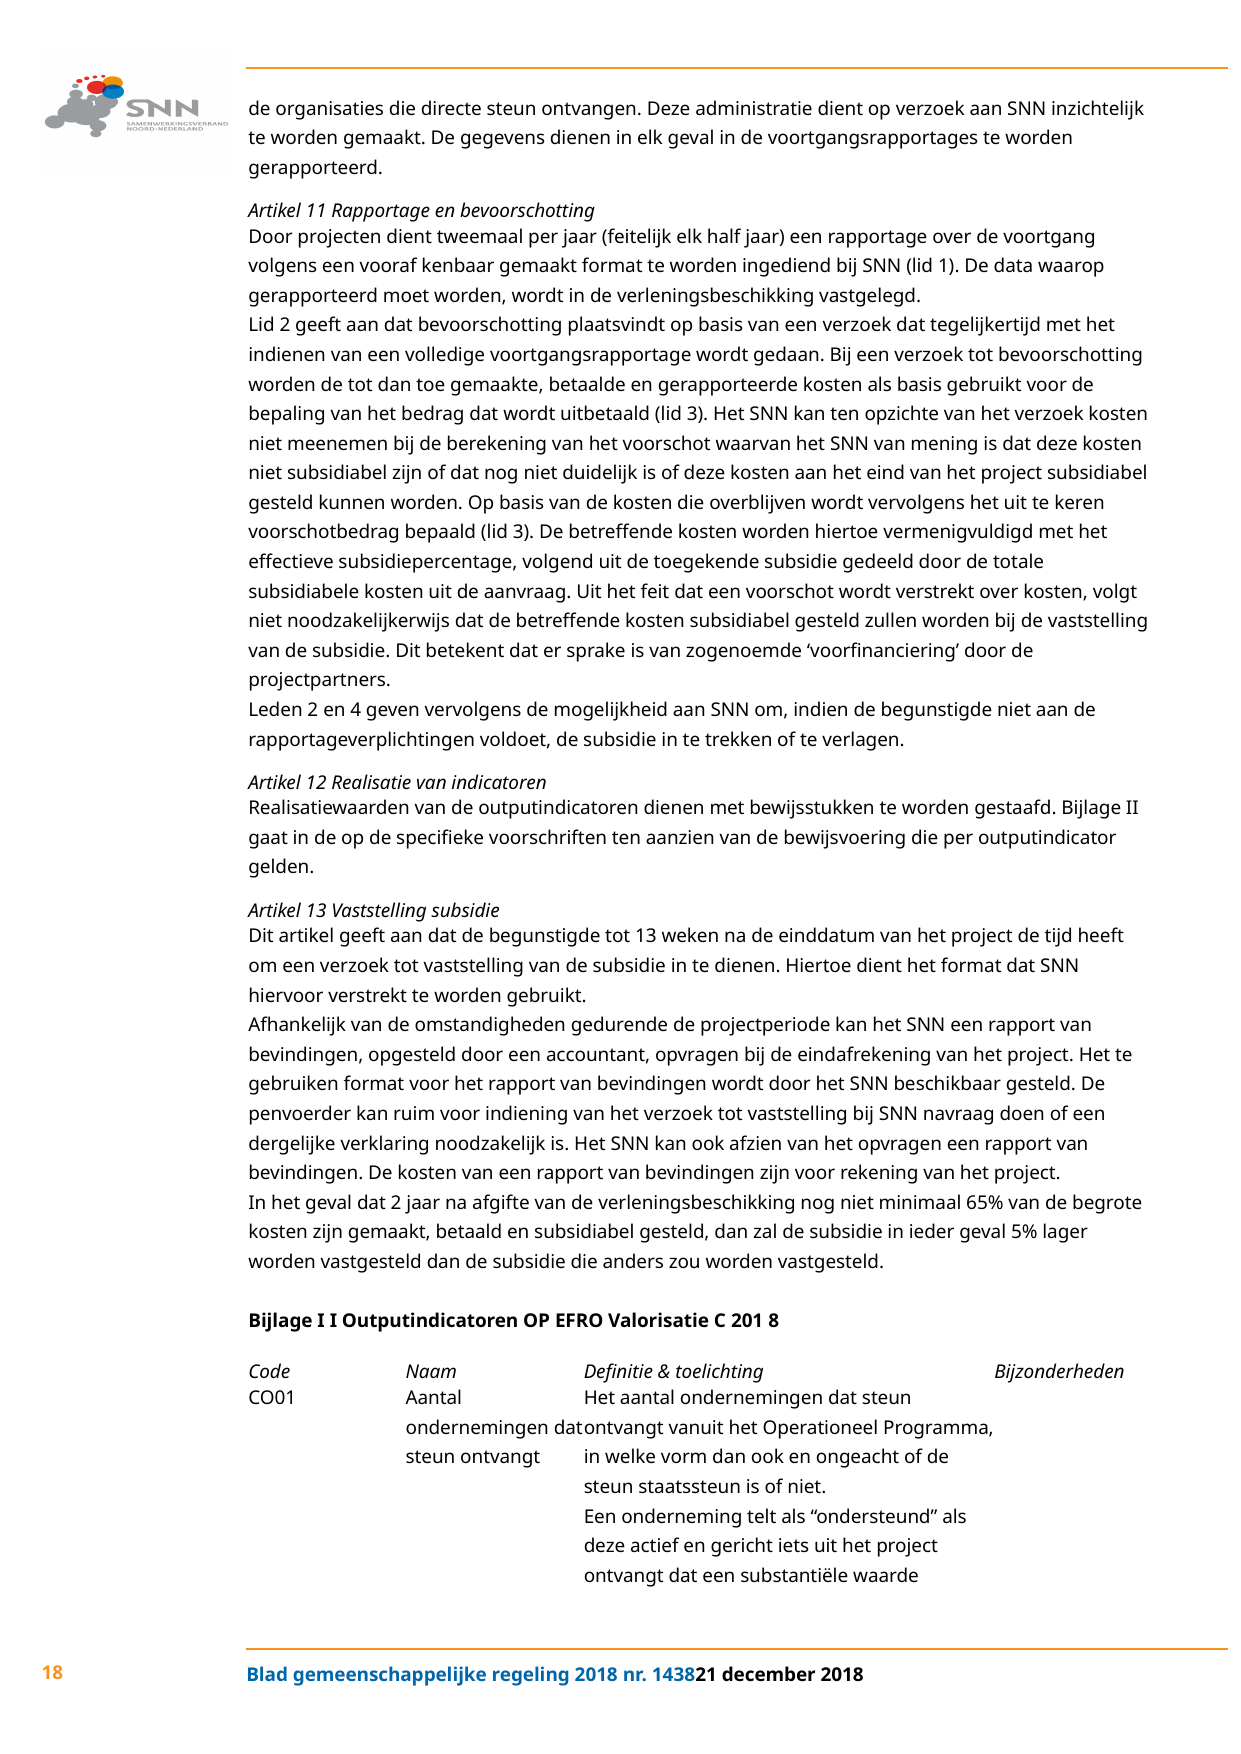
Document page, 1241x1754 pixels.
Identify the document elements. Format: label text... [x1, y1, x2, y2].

text Door projecten dient tweemaal per jaar (feitelijk elk half jaar) een rapportage over de voortgang volgens een vooraf kenbaar gemaakt format te worden ingediend bij SNN (lid 1). De data waarop gerapporteerd moet worden, wordt in de verleningsbeschikking vastgelegd. [248, 223, 1152, 308]
text de organisaties die directe steun ontvangen. Deze administratie dient op verzoek aan SNN inzichtelijk te worden gemaakt. De gegevens dienen in elk geval in de voortgangsrapportages te worden gerapporteerd. [248, 95, 1152, 180]
table_header Bijlage I I Outputindicatoren OP EFRO Valorisatie C 201 8 [248, 1307, 1152, 1333]
text In het geval dat 2 jaar na afgifte van de verleningsbeschikking nog niet minimaal 65% van de begrote kosten zijn gemaakt, betaald en subsidiabel gesteld, dan zal de subsidie in ieder geval 5% lager worden vastgesteld dan de subsidie die anders zou worden vastgesteld. [248, 1189, 1152, 1274]
table_cell [248, 1333, 405, 1359]
text Leden 2 en 4 geven vervolgens de mogelijkheid aan SNN om, indien de begunstigde niet aan de rapportageverplichtingen voldoet, de subsidie in te trekken of te verlagen. [248, 696, 1152, 751]
table_cell Aantal ondernemingen dat steun ontvangt [405, 1385, 583, 1588]
table_cell Code [248, 1359, 405, 1384]
table_cell [405, 1333, 583, 1359]
table_cell Definitie & toelichting [584, 1359, 994, 1384]
text Dit artikel geeft aan dat de begunstigde tot 13 weken na de einddatum van het project de tijd heeft om een verzoek tot vaststelling van de subsidie in te dienen. Hiertoe dient het format dat SNN hiervoor verstrekt te worden gebruikt. [248, 923, 1152, 1007]
table_cell [994, 1385, 1152, 1588]
table_cell [994, 1333, 1152, 1359]
text Artikel 11 Rapportage en bevoorschotting [248, 197, 1152, 223]
table_cell Het aantal ondernemingen dat steun ontvangt vanuit het Operationeel Programma, in welke vorm dan ook en ongeacht of de steun staatssteun is of niet. Een onderneming telt als “ondersteund” als deze actief en gericht iets uit het project ontvangt dat een substantiële waarde [584, 1385, 994, 1588]
text Realisatiewaarden van de outputindicatoren dienen met bewijsstukken te worden gestaafd. Bijlage II gaat in de op de specifieke voorschriften ten aanzien van de bewijsvoering die per outputindicator gelden. [248, 794, 1152, 879]
picture [41, 47, 231, 172]
table_cell Naam [405, 1359, 583, 1384]
text Artikel 12 Realisatie van indicatoren [248, 769, 1152, 794]
table_cell CO01 [248, 1385, 405, 1588]
table_cell [584, 1333, 994, 1359]
text Lid 2 geeft aan dat bevoorschotting plaatsvindt op basis van een verzoek dat tegelijkertijd met het indienen van een volledige voortgangsrapportage wordt gedaan. Bij een verzoek tot bevoorschotting worden de tot dan toe gemaakte, betaalde en gerapporteerde kosten als basis gebruikt voor de bepaling van het bedrag dat wordt uitbetaald (lid 3). Het SNN kan ten opzichte van het verzoek kosten niet meenemen bij de berekening van het voorschot waarvan het SNN van mening is dat deze kosten niet subsidiabel zijn of dat nog niet duidelijk is of deze kosten aan het eind van het project subsidiabel gesteld kunnen worden. Op basis van de kosten die overblijven wordt vervolgens het uit te keren voorschotbedrag bepaald (lid 3). De betreffende kosten worden hiertoe vermenigvuldigd met het effectieve subsidiepercentage, volgend uit de toegekende subsidie gedeeld door de totale subsidiabele kosten uit de aanvraag. Uit het feit dat een voorschot wordt verstrekt over kosten, volgt niet noodzakelijkerwijs dat de betreffende kosten subsidiabel gesteld zullen worden bij de vaststelling van de subsidie. Dit betekent dat er sprake is van zogenoemde ‘voorfinanciering’ door de projectpartners. [248, 312, 1152, 692]
text Artikel 13 Vaststelling subsidie [248, 897, 1152, 923]
table_cell Bijzonderheden [994, 1359, 1152, 1384]
text Afhankelijk van de omstandigheden gedurende de projectperiode kan het SNN een rapport van bevindingen, opgesteld door een accountant, opvragen bij de eindafrekening van het project. Het te gebruiken format voor het rapport van bevindingen wordt door het SNN beschikbaar gesteld. De penvoerder kan ruim voor indiening van het verzoek tot vaststelling bij SNN navraag doen of een dergelijke verklaring noodzakelijk is. Het SNN kan ook afzien van het opvragen een rapport van bevindingen. De kosten van een rapport van bevindingen zijn voor rekening van het project. [248, 1011, 1152, 1185]
